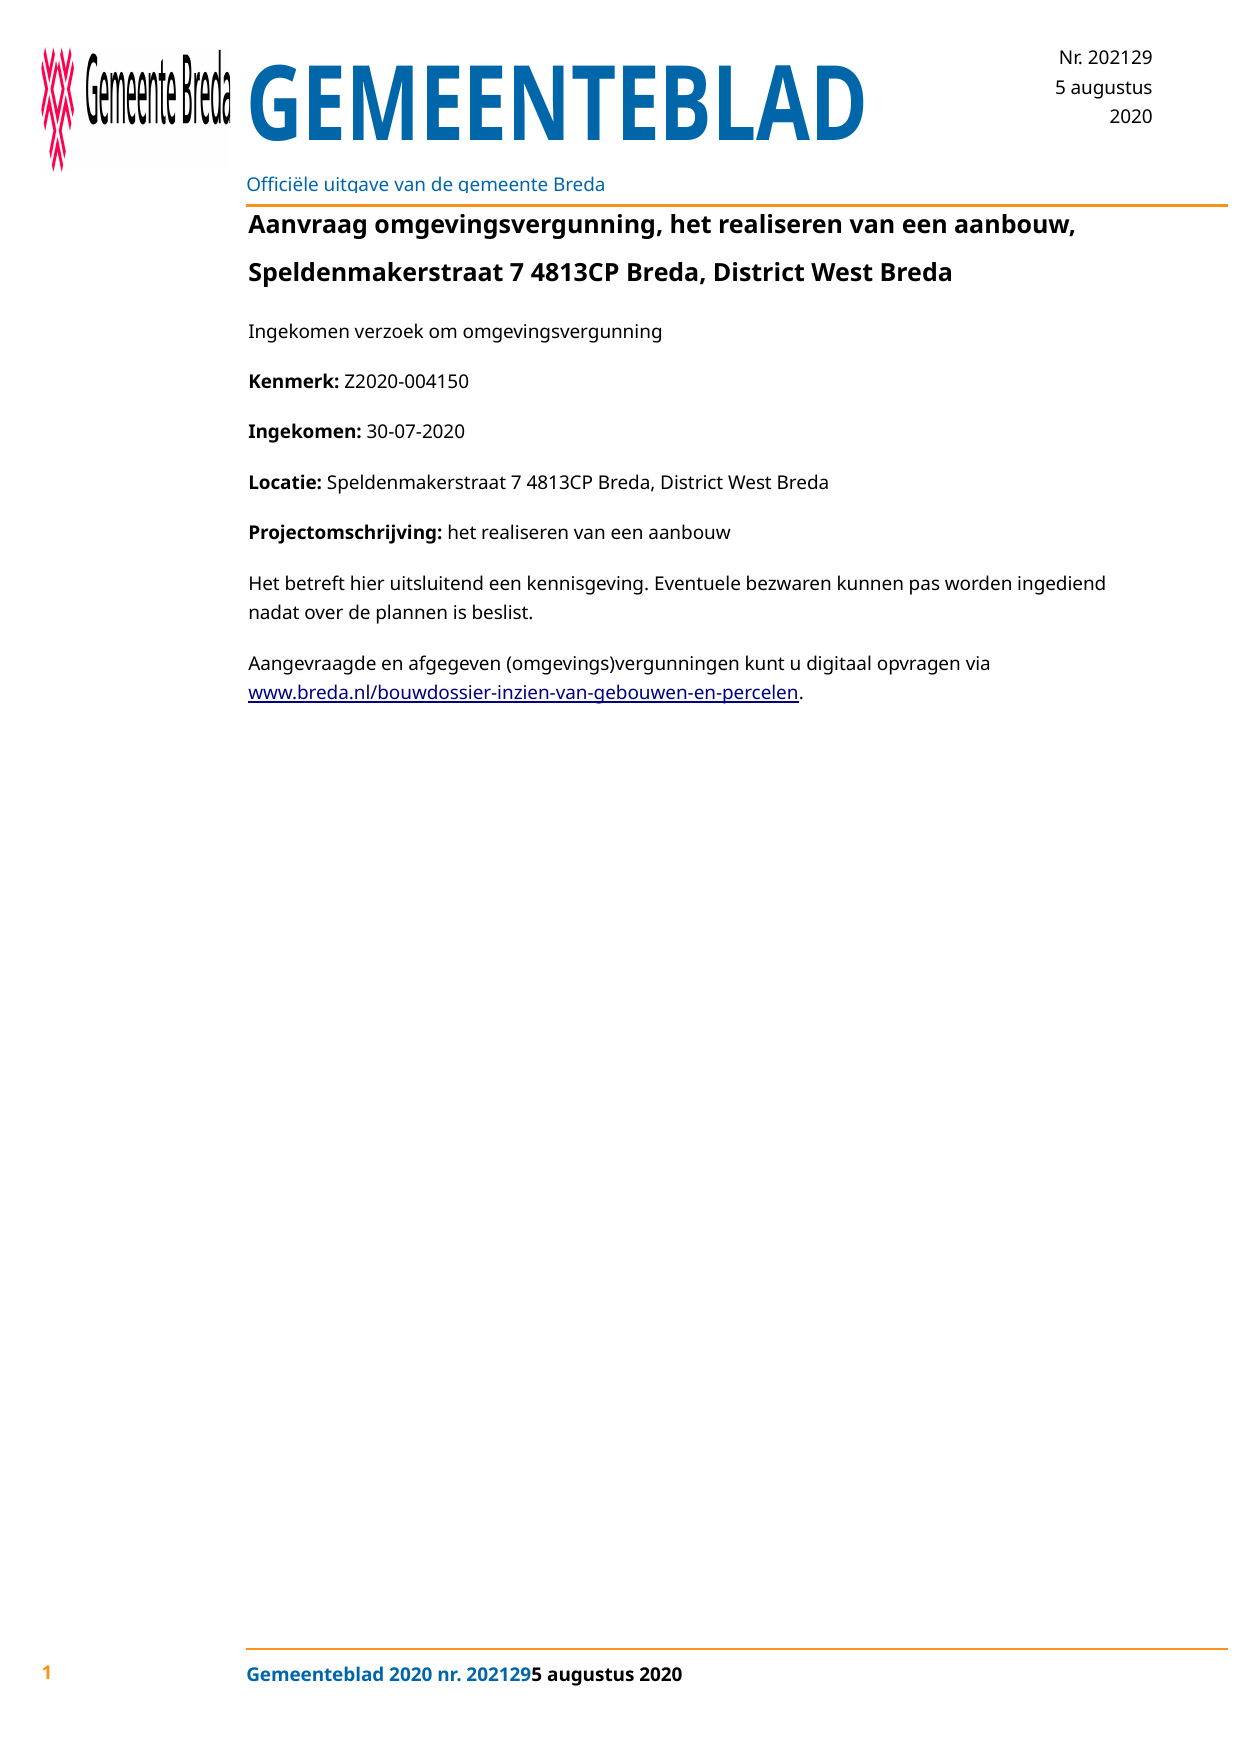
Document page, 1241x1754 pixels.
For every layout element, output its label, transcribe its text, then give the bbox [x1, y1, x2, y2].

picture [41, 47, 231, 172]
text Locatie: Speldenmakerstraat 7 4813CP Breda, District West Breda [248, 469, 1152, 495]
text Kenmerk: Z2020-004150 [248, 368, 1152, 394]
text Ingekomen: 30-07-2020 [248, 419, 1152, 444]
text Projectomschrijving: het realiseren van een aanbouw [248, 519, 1152, 545]
text Aanvraag omgevingsvergunning, het realiseren van een aanbouw, Speldenmakerstraat 7 4813CP Breda, District West Breda [248, 207, 1152, 288]
text Ingekomen verzoek om omgevingsvergunning [248, 318, 1152, 344]
text Het betreft hier uitsluitend een kennisgeving. Eventuele bezwaren kunnen pas worden ingediend nadat over de plannen is beslist. [248, 570, 1152, 625]
text Aangevraagde en afgegeven (omgevings)vergunningen kunt u digitaal opvragen via www.breda.nl/bouwdossier-inzien-van-gebouwen-en-percelen. [248, 650, 1152, 705]
